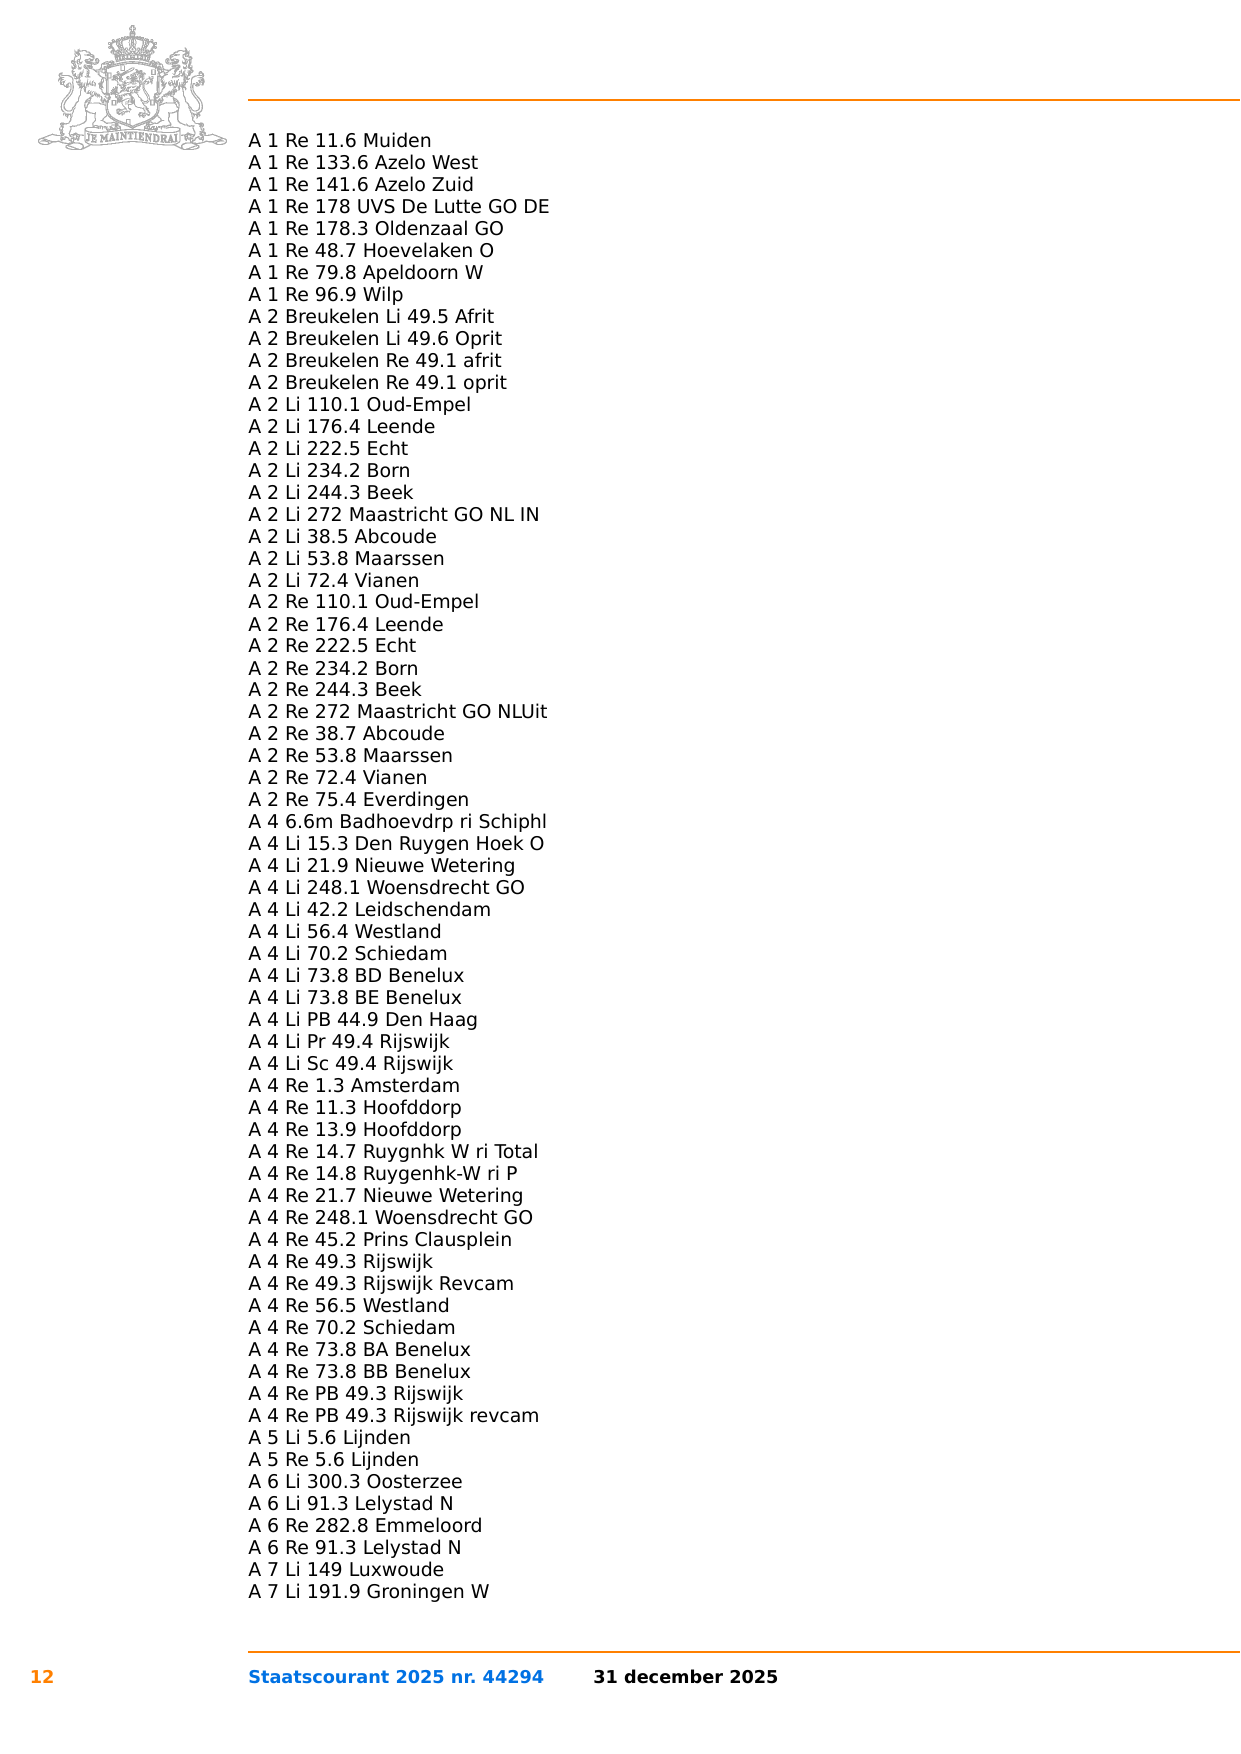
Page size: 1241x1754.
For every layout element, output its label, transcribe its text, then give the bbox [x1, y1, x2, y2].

text A 2 Re 234.2 Born [248, 657, 1163, 679]
text A 2 Li 176.4 Leende [248, 416, 1163, 438]
text A 1 Re 11.6 Muiden [248, 130, 1163, 152]
text A 1 Re 141.6 Azelo Zuid [248, 174, 1163, 196]
text A 2 Re 72.4 Vianen [248, 767, 1163, 789]
text A 4 Li 56.4 Westland [248, 921, 1163, 943]
text A 4 Re 70.2 Schiedam [248, 1317, 1163, 1339]
text A 1 Re 133.6 Azelo West [248, 152, 1163, 174]
text A 4 Re 1.3 Amsterdam [248, 1075, 1163, 1097]
text A 6 Li 300.3 Oosterzee [248, 1471, 1163, 1493]
text A 4 Li Pr 49.4 Rijswijk [248, 1031, 1163, 1053]
text A 2 Breukelen Re 49.1 oprit [248, 372, 1163, 394]
text A 2 Li 222.5 Echt [248, 438, 1163, 459]
text A 6 Li 91.3 Lelystad N [248, 1493, 1163, 1514]
text A 4 6.6m Badhoevdrp ri Schiphl [248, 811, 1163, 833]
text A 4 Li 21.9 Nieuwe Wetering [248, 855, 1163, 877]
text A 5 Re 5.6 Lijnden [248, 1449, 1163, 1471]
text A 5 Li 5.6 Lijnden [248, 1427, 1163, 1449]
text A 4 Re 13.9 Hoofddorp [248, 1119, 1163, 1141]
text A 4 Li Sc 49.4 Rijswijk [248, 1053, 1163, 1075]
text A 2 Li 110.1 Oud-Empel [248, 394, 1163, 416]
text A 4 Li PB 44.9 Den Haag [248, 1009, 1163, 1031]
text A 1 Re 79.8 Apeldoorn W [248, 262, 1163, 284]
text A 4 Li 42.2 Leidschendam [248, 899, 1163, 921]
text A 2 Re 38.7 Abcoude [248, 723, 1163, 745]
text A 2 Li 38.5 Abcoude [248, 526, 1163, 547]
text A 2 Re 53.8 Maarssen [248, 745, 1163, 767]
text A 1 Re 178.3 Oldenzaal GO [248, 218, 1163, 240]
text A 2 Re 222.5 Echt [248, 635, 1163, 657]
text A 2 Li 272 Maastricht GO NL IN [248, 503, 1163, 526]
text A 4 Li 73.8 BD Benelux [248, 965, 1163, 987]
text A 4 Li 248.1 Woensdrecht GO [248, 877, 1163, 899]
text A 2 Breukelen Li 49.6 Oprit [248, 328, 1163, 350]
text A 2 Re 75.4 Everdingen [248, 789, 1163, 811]
text A 4 Re 11.3 Hoofddorp [248, 1097, 1163, 1119]
text A 4 Re PB 49.3 Rijswijk revcam [248, 1405, 1163, 1427]
text A 2 Li 244.3 Beek [248, 482, 1163, 503]
text A 4 Re 73.8 BA Benelux [248, 1339, 1163, 1361]
text A 6 Re 91.3 Lelystad N [248, 1537, 1163, 1558]
text A 6 Re 282.8 Emmeloord [248, 1514, 1163, 1537]
text A 4 Li 70.2 Schiedam [248, 943, 1163, 965]
text A 4 Re 21.7 Nieuwe Wetering [248, 1185, 1163, 1207]
text A 4 Re 56.5 Westland [248, 1295, 1163, 1317]
text A 1 Re 48.7 Hoevelaken O [248, 240, 1163, 262]
text A 4 Li 73.8 BE Benelux [248, 987, 1163, 1009]
text A 2 Li 234.2 Born [248, 459, 1163, 482]
text A 4 Re 14.7 Ruygnhk W ri Total [248, 1141, 1163, 1163]
text A 2 Re 110.1 Oud-Empel [248, 591, 1163, 613]
text A 2 Re 244.3 Beek [248, 679, 1163, 701]
text A 4 Re 45.2 Prins Clausplein [248, 1229, 1163, 1251]
text A 4 Re 73.8 BB Benelux [248, 1361, 1163, 1383]
text A 7 Li 191.9 Groningen W [248, 1581, 1163, 1602]
text A 7 Li 149 Luxwoude [248, 1558, 1163, 1581]
text A 4 Re 248.1 Woensdrecht GO [248, 1207, 1163, 1229]
text A 2 Li 72.4 Vianen [248, 569, 1163, 591]
text A 1 Re 178 UVS De Lutte GO DE [248, 196, 1163, 218]
text A 4 Li 15.3 Den Ruygen Hoek O [248, 833, 1163, 855]
text A 2 Breukelen Li 49.5 Afrit [248, 306, 1163, 328]
text A 2 Breukelen Re 49.1 afrit [248, 350, 1163, 372]
text A 2 Re 272 Maastricht GO NLUit [248, 701, 1163, 723]
text A 4 Re 49.3 Rijswijk [248, 1251, 1163, 1273]
text A 2 Re 176.4 Leende [248, 613, 1163, 635]
text A 2 Li 53.8 Maarssen [248, 547, 1163, 569]
text A 4 Re 14.8 Ruygenhk-W ri P [248, 1163, 1163, 1185]
text A 1 Re 96.9 Wilp [248, 284, 1163, 306]
picture [38, 25, 227, 150]
text A 4 Re 49.3 Rijswijk Revcam [248, 1273, 1163, 1295]
text A 4 Re PB 49.3 Rijswijk [248, 1383, 1163, 1405]
